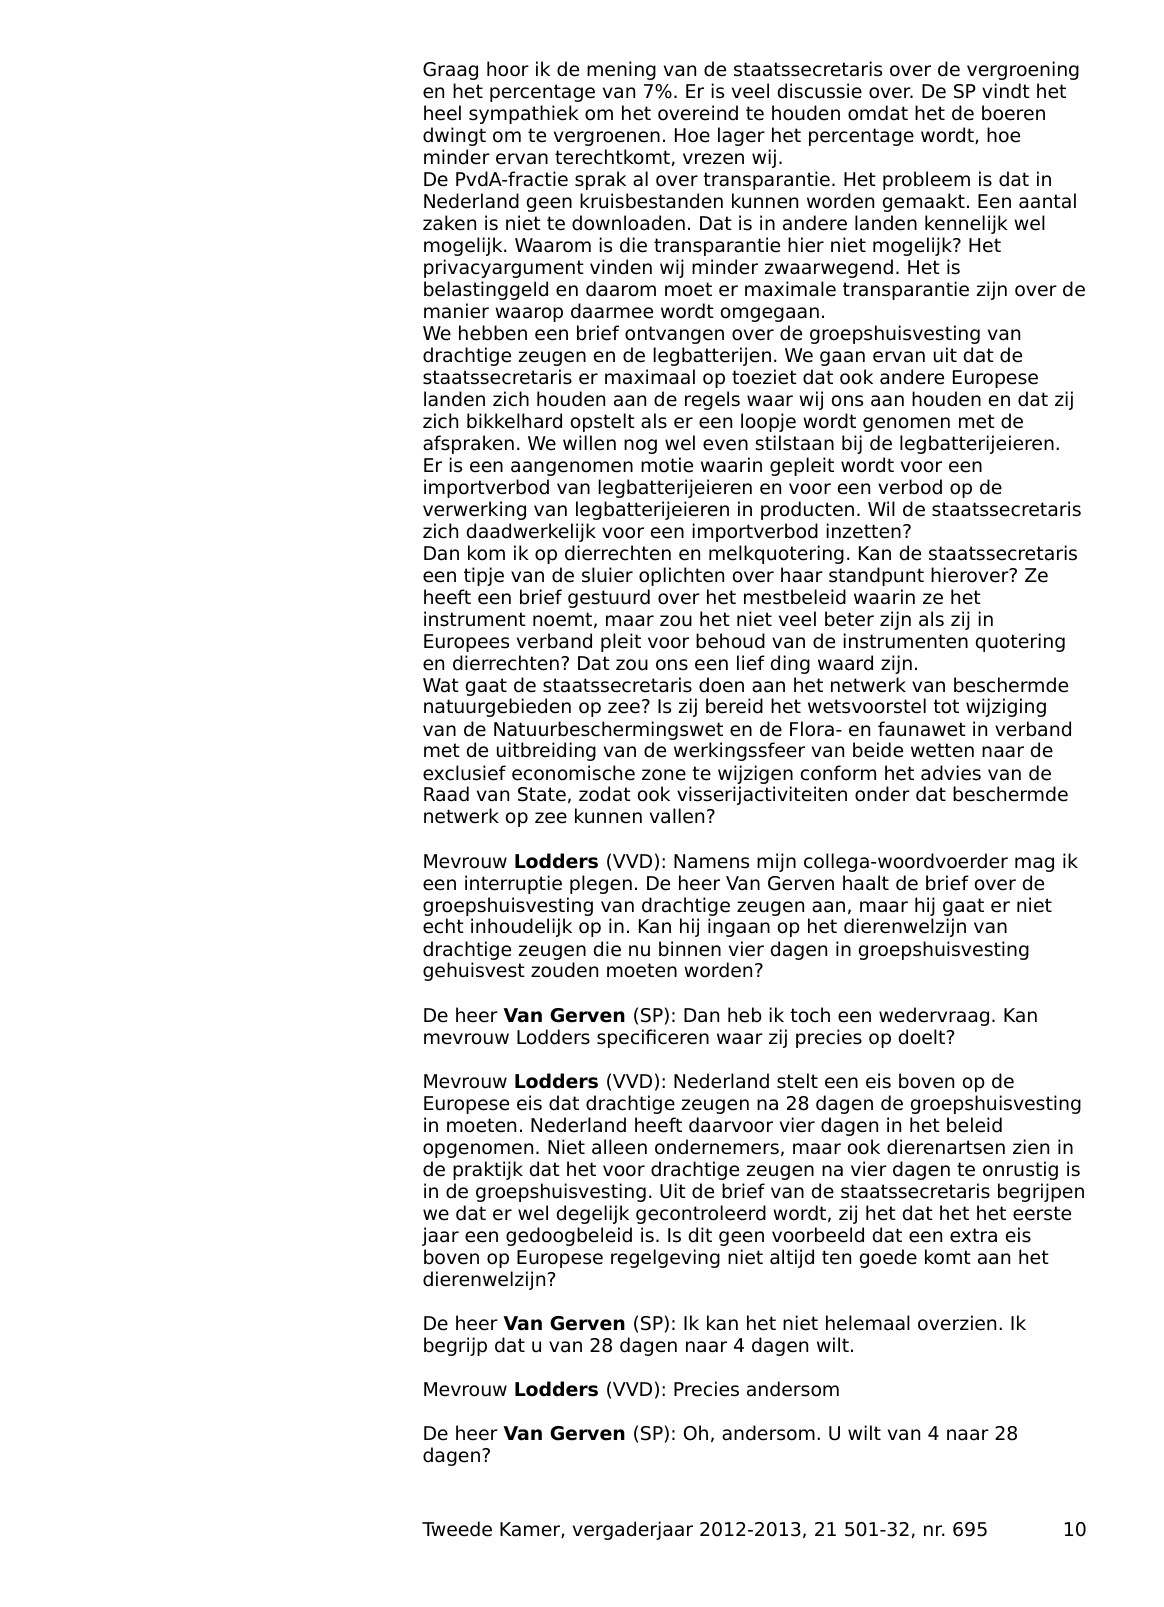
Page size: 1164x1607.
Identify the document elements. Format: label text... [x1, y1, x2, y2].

text Mevrouw Lodders (VVD): Namens mijn collega-woordvoerder mag ik een interruptie plegen. De heer Van Gerven haalt de brief over de groepshuisvesting van drachtige zeugen aan, maar hij gaat er niet echt inhoudelijk op in. Kan hij ingaan op het dierenwelzijn van drachtige zeugen die nu binnen vier dagen in groepshuisvesting gehuisvest zouden moeten worden? [422, 851, 1087, 982]
text De heer Van Gerven (SP): Ik kan het niet helemaal overzien. Ik begrijp dat u van 28 dagen naar 4 dagen wilt. [422, 1313, 1087, 1357]
text De heer Van Gerven (SP): Oh, andersom. U wilt van 4 naar 28 dagen? [422, 1423, 1087, 1467]
text Graag hoor ik de mening van de staatssecretaris over de vergroening en het percentage van 7%. Er is veel discussie over. De SP vindt het heel sympathiek om het overeind te houden omdat het de boeren dwingt om te vergroenen. Hoe lager het percentage wordt, hoe minder ervan terechtkomt, vrezen wij. [422, 59, 1087, 169]
text Wat gaat de staatssecretaris doen aan het netwerk van beschermde natuurgebieden op zee? Is zij bereid het wetsvoorstel tot wijziging van de Natuurbeschermingswet en de Flora- en faunawet in verband met de uitbreiding van de werkingssfeer van beide wetten naar de exclusief economische zone te wijzigen conform het advies van de Raad van State, zodat ook visserijactiviteiten onder dat beschermde netwerk op zee kunnen vallen? [422, 674, 1087, 828]
text We hebben een brief ontvangen over de groepshuisvesting van drachtige zeugen en de legbatterijen. We gaan ervan uit dat de staatssecretaris er maximaal op toeziet dat ook andere Europese landen zich houden aan de regels waar wij ons aan houden en dat zij zich bikkelhard opstelt als er een loopje wordt genomen met de afspraken. We willen nog wel even stilstaan bij de legbatterijeieren. Er is een aangenomen motie waarin gepleit wordt voor een importverbod van legbatterijeieren en voor een verbod op de verwerking van legbatterijeieren in producten. Wil de staatssecretaris zich daadwerkelijk voor een importverbod inzetten? [422, 323, 1087, 543]
text De heer Van Gerven (SP): Dan heb ik toch een wedervraag. Kan mevrouw Lodders specificeren waar zij precies op doelt? [422, 1004, 1087, 1048]
text Dan kom ik op dierrechten en melkquotering. Kan de staatssecretaris een tipje van de sluier oplichten over haar standpunt hierover? Ze heeft een brief gestuurd over het mestbeleid waarin ze het instrument noemt, maar zou het niet veel beter zijn als zij in Europees verband pleit voor behoud van de instrumenten quotering en dierrechten? Dat zou ons een lief ding waard zijn. [422, 543, 1087, 674]
text Mevrouw Lodders (VVD): Nederland stelt een eis boven op de Europese eis dat drachtige zeugen na 28 dagen de groepshuisvesting in moeten. Nederland heeft daarvoor vier dagen in het beleid opgenomen. Niet alleen ondernemers, maar ook dierenartsen zien in de praktijk dat het voor drachtige zeugen na vier dagen te onrustig is in de groepshuisvesting. Uit de brief van de staatssecretaris begrijpen we dat er wel degelijk gecontroleerd wordt, zij het dat het het eerste jaar een gedoogbeleid is. Is dit geen voorbeeld dat een extra eis boven op Europese regelgeving niet altijd ten goede komt aan het dierenwelzijn? [422, 1071, 1087, 1291]
text Mevrouw Lodders (VVD): Precies andersom [422, 1379, 1087, 1401]
text De PvdA-fractie sprak al over transparantie. Het probleem is dat in Nederland geen kruisbestanden kunnen worden gemaakt. Een aantal zaken is niet te downloaden. Dat is in andere landen kennelijk wel mogelijk. Waarom is die transparantie hier niet mogelijk? Het privacyargument vinden wij minder zwaarwegend. Het is belastinggeld en daarom moet er maximale transparantie zijn over de manier waarop daarmee wordt omgegaan. [422, 169, 1087, 323]
